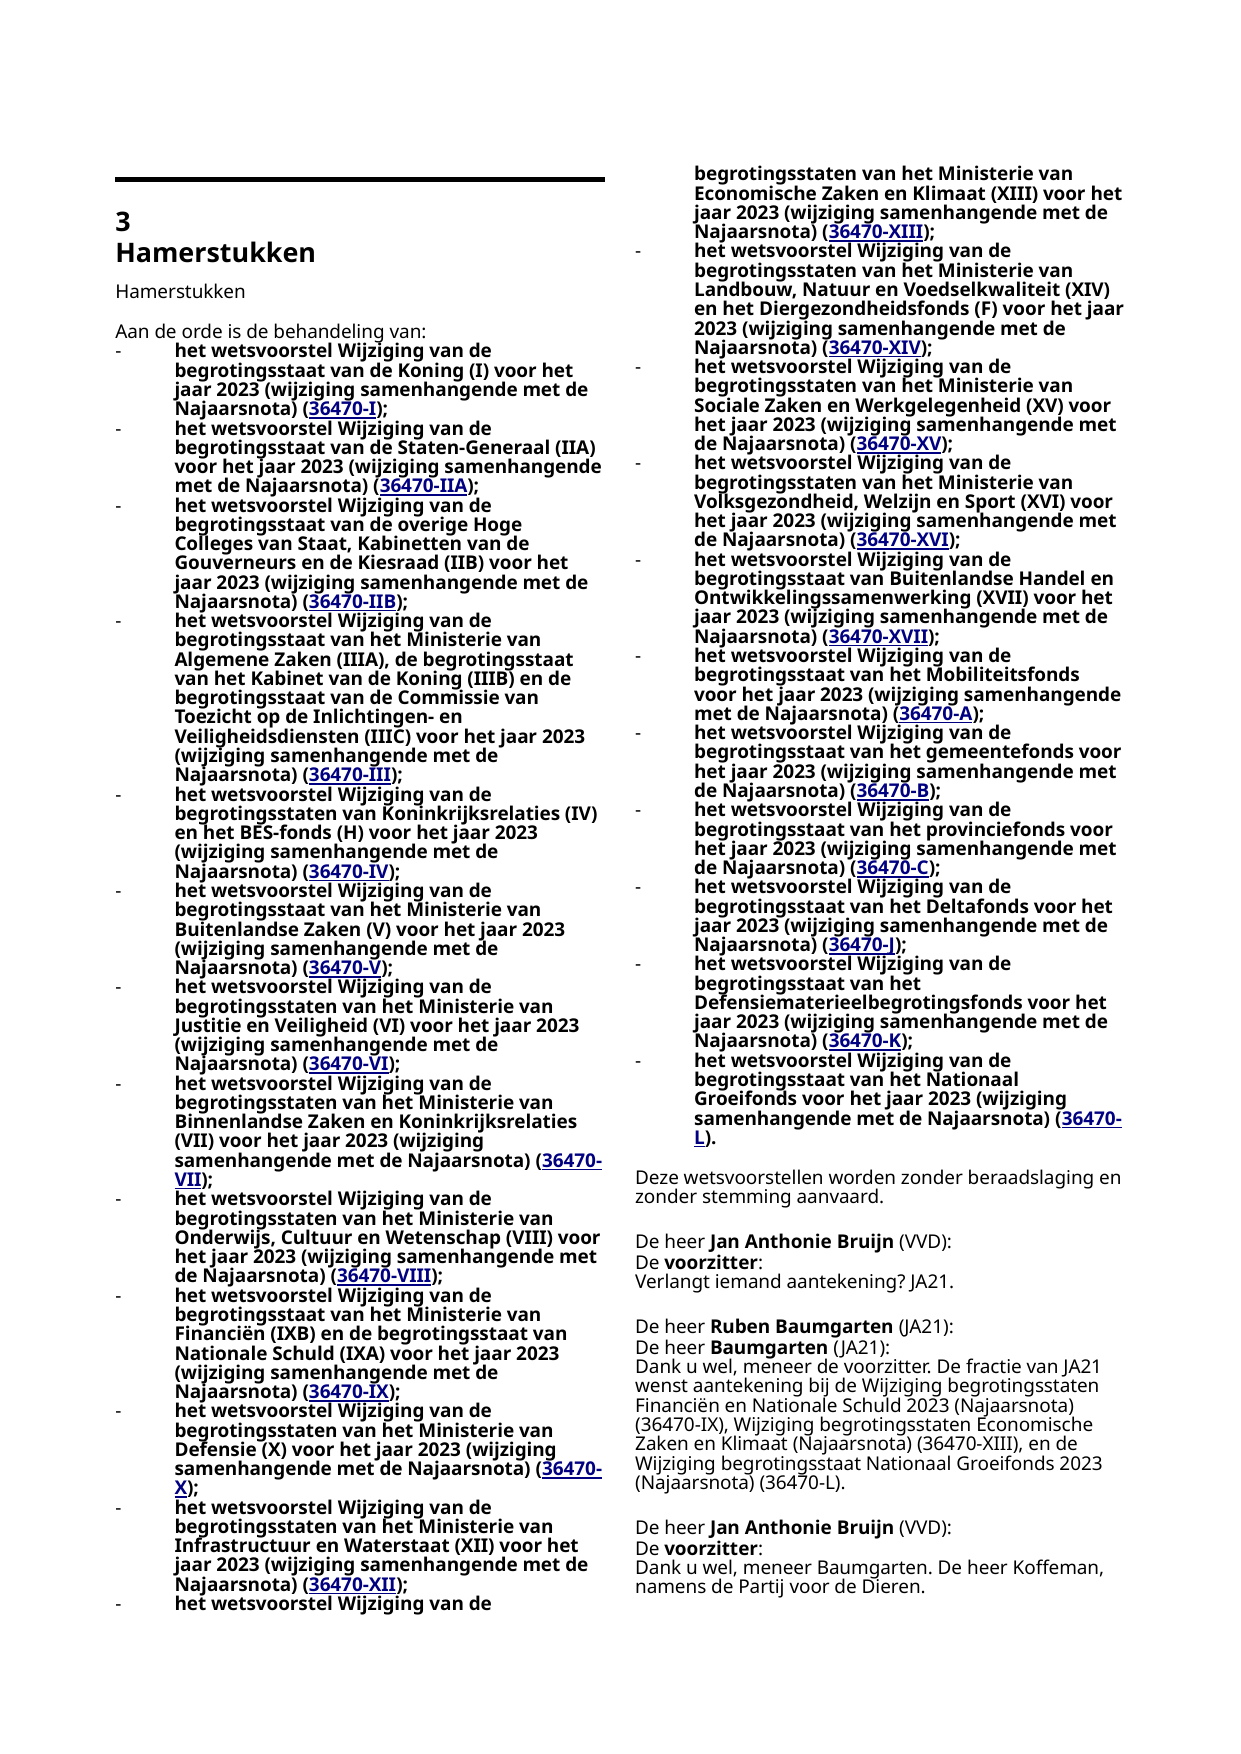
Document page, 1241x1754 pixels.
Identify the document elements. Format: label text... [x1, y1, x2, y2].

list het wetsvoorstel Wijziging van de begrotingsstaat van het Ministerie van Financiën (IXB) en de begrotingsstaat van Nationale Schuld (IXA) voor het jaar 2023 (wijziging samenhangende met de Najaarsnota) (36470-IX); [115, 1287, 605, 1402]
text De voorzitter: [635, 1540, 1125, 1559]
list het wetsvoorstel Wijziging van de [115, 1595, 605, 1614]
text Dank u wel, meneer de voorzitter. De fractie van JA21 wenst aantekening bij de Wijziging begrotingsstaten Financiën en Nationale Schuld 2023 (Najaarsnota) (36470-IX), Wijziging begrotingsstaten Economische Zaken en Klimaat (Najaarsnota) (36470-XIII), en de Wijziging begrotingsstaat Nationaal Groeifonds 2023 (Najaarsnota) (36470-L). [635, 1358, 1125, 1493]
text 3 [115, 203, 605, 239]
list het wetsvoorstel Wijziging van de begrotingsstaten van het Ministerie van Binnenlandse Zaken en Koninkrijksrelaties (VII) voor het jaar 2023 (wijziging samenhangende met de Najaarsnota) (36470-VII); [115, 1075, 605, 1190]
list het wetsvoorstel Wijziging van de begrotingsstaat van de Koning (I) voor het jaar 2023 (wijziging samenhangende met de Najaarsnota) (36470-I); [115, 342, 605, 419]
list het wetsvoorstel Wijziging van de begrotingsstaten van het Ministerie van Onderwijs, Cultuur en Wetenschap (VIII) voor het jaar 2023 (wijziging samenhangende met de Najaarsnota) (36470-VIII); [115, 1190, 605, 1287]
list het wetsvoorstel Wijziging van de begrotingsstaat van het Defensiematerieelbegrotingsfonds voor het jaar 2023 (wijziging samenhangende met de Najaarsnota) (36470-K); [635, 955, 1125, 1052]
text Dank u wel, meneer Baumgarten. De heer Koffeman, namens de Partij voor de Dieren. [635, 1559, 1125, 1597]
text Verlangt iemand aantekening? JA21. [635, 1273, 1125, 1292]
list het wetsvoorstel Wijziging van de begrotingsstaat van het Nationaal Groeifonds voor het jaar 2023 (wijziging samenhangende met de Najaarsnota) (36470-L). [635, 1052, 1125, 1148]
list het wetsvoorstel Wijziging van de begrotingsstaat van het gemeentefonds voor het jaar 2023 (wijziging samenhangende met de Najaarsnota) (36470-B); [635, 724, 1125, 801]
list het wetsvoorstel Wijziging van de begrotingsstaat van de overige Hoge Colleges van Staat, Kabinetten van de Gouverneurs en de Kiesraad (IIB) voor het jaar 2023 (wijziging samenhangende met de Najaarsnota) (36470-IIB); [115, 497, 605, 612]
list het wetsvoorstel Wijziging van de begrotingsstaat van het Deltafonds voor het jaar 2023 (wijziging samenhangende met de Najaarsnota) (36470-J); [635, 878, 1125, 955]
list het wetsvoorstel Wijziging van de begrotingsstaat van het Ministerie van Algemene Zaken (IIIA), de begrotingsstaat van het Kabinet van de Koning (IIIB) en de begrotingsstaat van de Commissie van Toezicht op de Inlichtingen- en Veiligheidsdiensten (IIIC) voor het jaar 2023 (wijziging samenhangende met de Najaarsnota) (36470-III); [115, 612, 605, 786]
list het wetsvoorstel Wijziging van de begrotingsstaten van het Ministerie van Volksgezondheid, Welzijn en Sport (XVI) voor het jaar 2023 (wijziging samenhangende met de Najaarsnota) (36470-XVI); [635, 454, 1125, 551]
list het wetsvoorstel Wijziging van de begrotingsstaten van het Ministerie van Defensie (X) voor het jaar 2023 (wijziging samenhangende met de Najaarsnota) (36470-X); [115, 1402, 605, 1499]
list het wetsvoorstel Wijziging van de begrotingsstaat van de Staten-Generaal (IIA) voor het jaar 2023 (wijziging samenhangende met de Najaarsnota) (36470-IIA); [115, 419, 605, 497]
list het wetsvoorstel Wijziging van de begrotingsstaten van het Ministerie van Infrastructuur en Waterstaat (XII) voor het jaar 2023 (wijziging samenhangende met de Najaarsnota) (36470-XII); [115, 1499, 605, 1595]
list het wetsvoorstel Wijziging van de begrotingsstaten van Koninkrijksrelaties (IV) en het BES-fonds (H) voor het jaar 2023 (wijziging samenhangende met de Najaarsnota) (36470-IV); [115, 786, 605, 882]
text De voorzitter: [635, 1254, 1125, 1273]
text De heer Baumgarten (JA21): [635, 1339, 1125, 1358]
list het wetsvoorstel Wijziging van de begrotingsstaat van het Mobiliteitsfonds voor het jaar 2023 (wijziging samenhangende met de Najaarsnota) (36470-A); [635, 647, 1125, 724]
list het wetsvoorstel Wijziging van de begrotingsstaten van het Ministerie van Sociale Zaken en Werkgelegenheid (XV) voor het jaar 2023 (wijziging samenhangende met de Najaarsnota) (36470-XV); [635, 358, 1125, 454]
text De heer Jan Anthonie Bruijn (VVD): [635, 1228, 1125, 1254]
text De heer Jan Anthonie Bruijn (VVD): [635, 1514, 1125, 1540]
list het wetsvoorstel Wijziging van de begrotingsstaten van het Ministerie van Justitie en Veiligheid (VI) voor het jaar 2023 (wijziging samenhangende met de Najaarsnota) (36470-VI); [115, 978, 605, 1075]
list begrotingsstaten van het Ministerie van Economische Zaken en Klimaat (XIII) voor het jaar 2023 (wijziging samenhangende met de Najaarsnota) (36470-XIII); [635, 165, 1125, 242]
list het wetsvoorstel Wijziging van de begrotingsstaat van Buitenlandse Handel en Ontwikkelingssamenwerking (XVII) voor het jaar 2023 (wijziging samenhangende met de Najaarsnota) (36470-XVII); [635, 551, 1125, 647]
list het wetsvoorstel Wijziging van de begrotingsstaat van het provinciefonds voor het jaar 2023 (wijziging samenhangende met de Najaarsnota) (36470-C); [635, 801, 1125, 878]
text Aan de orde is de behandeling van: [115, 323, 605, 342]
text Hamerstukken [115, 239, 605, 283]
text Deze wetsvoorstellen worden zonder beraadslaging en zonder stemming aanvaard. [635, 1169, 1125, 1207]
text De heer Ruben Baumgarten (JA21): [635, 1313, 1125, 1339]
text Hamerstukken [115, 283, 605, 302]
list het wetsvoorstel Wijziging van de begrotingsstaten van het Ministerie van Landbouw, Natuur en Voedselkwaliteit (XIV) en het Diergezondheidsfonds (F) voor het jaar 2023 (wijziging samenhangende met de Najaarsnota) (36470-XIV); [635, 242, 1125, 358]
list het wetsvoorstel Wijziging van de begrotingsstaat van het Ministerie van Buitenlandse Zaken (V) voor het jaar 2023 (wijziging samenhangende met de Najaarsnota) (36470-V); [115, 882, 605, 978]
